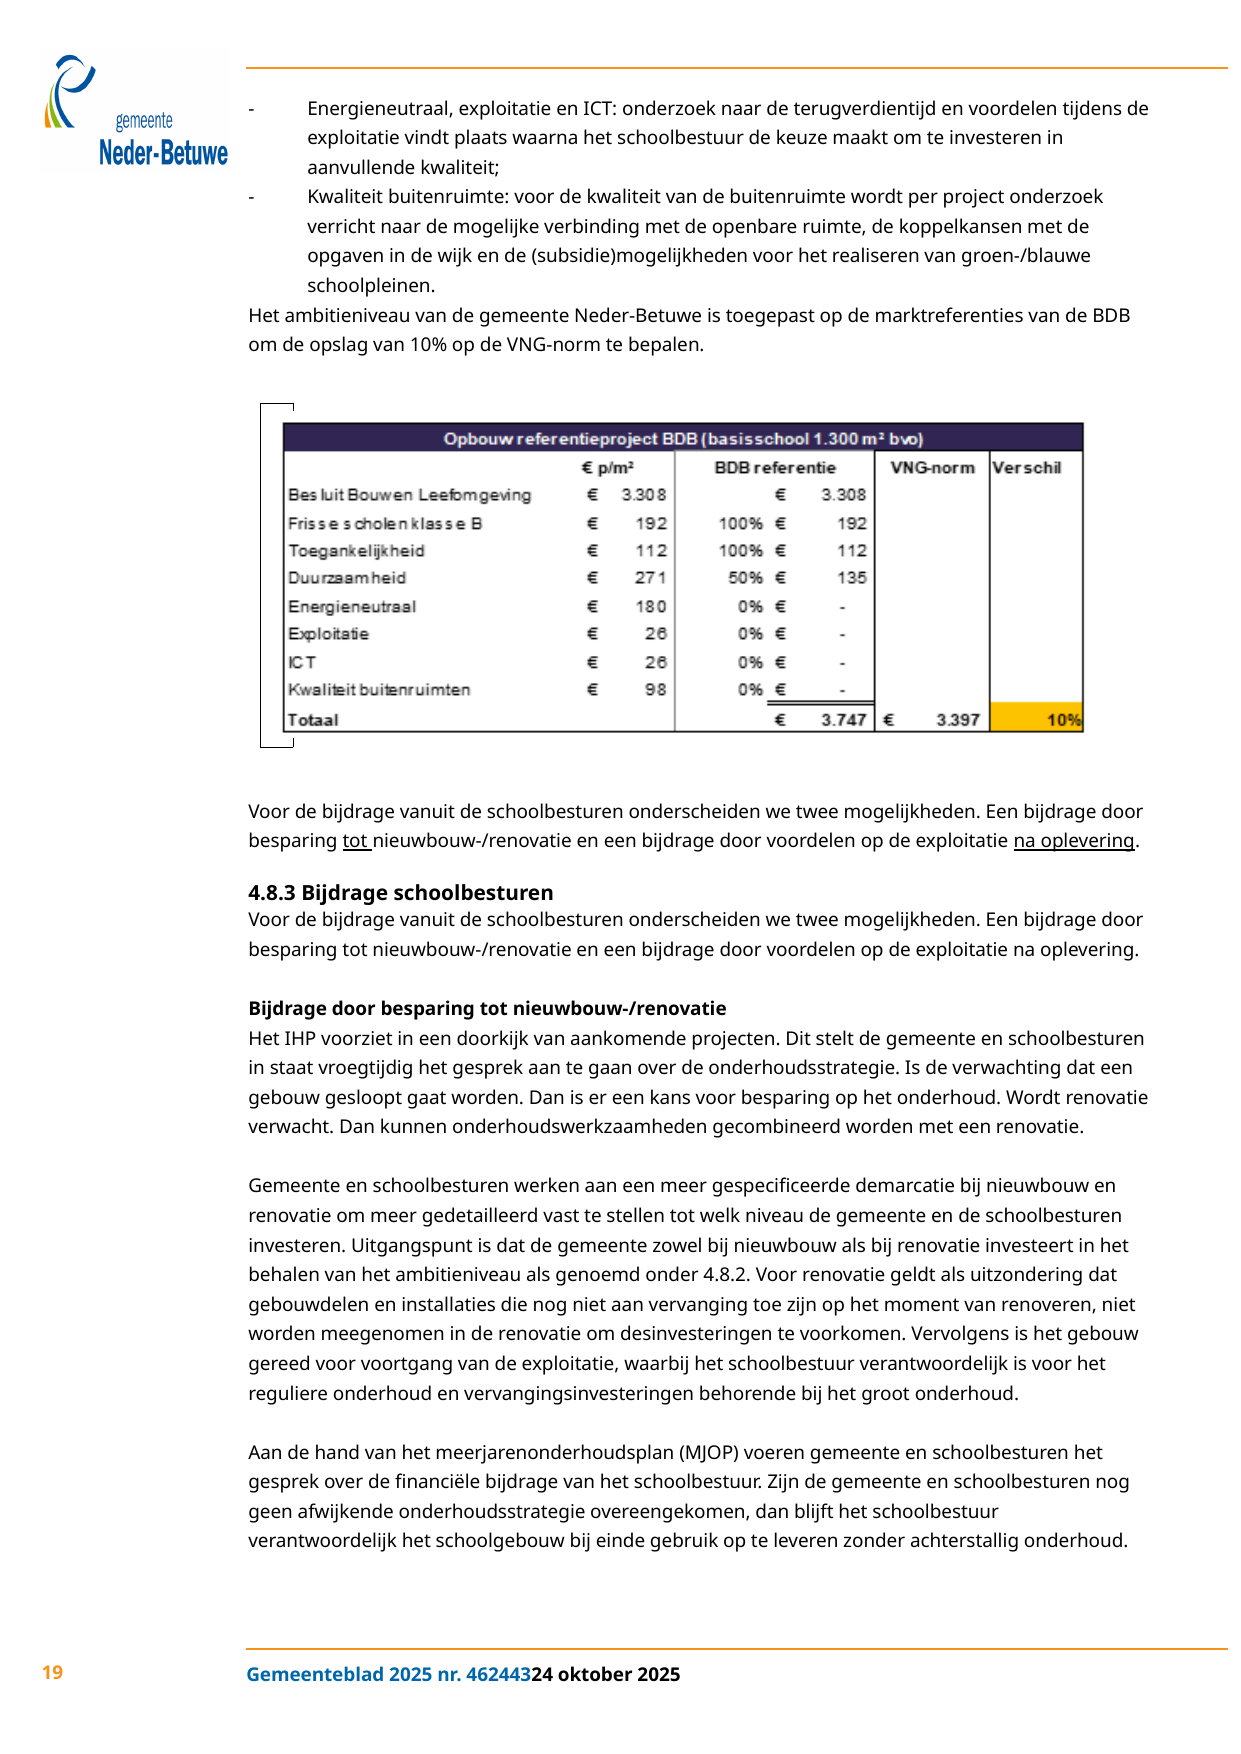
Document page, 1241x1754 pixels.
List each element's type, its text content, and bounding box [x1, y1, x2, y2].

text Het IHP voorziet in een doorkijk van aankomende projecten. Dit stelt de gemeente en schoolbesturen in staat vroegtijdig het gesprek aan te gaan over de onderhoudsstrategie. Is de verwachting dat een gebouw gesloopt gaat worden. Dan is er een kans voor besparing op het onderhoud. Wordt renovatie verwacht. Dan kunnen onderhoudswerkzaamheden gecombineerd worden met een renovatie. [248, 1025, 1152, 1139]
picture [268, 411, 1096, 738]
list Energieneutraal, exploitatie en ICT: onderzoek naar de terugverdientijd en voordelen tijdens de exploitatie vindt plaats waarna het schoolbestuur de keuze maakt om te investeren in aanvullende kwaliteit; [248, 95, 1152, 180]
text Het ambitieniveau van de gemeente Neder-Betuwe is toegepast op de marktreferenties van de BDB om de opslag van 10% op de VNG-norm te bepalen. [248, 302, 1152, 357]
text 4.8.3 Bijdrage schoolbesturen [248, 878, 1152, 906]
list Kwaliteit buitenruimte: voor de kwaliteit van de buitenruimte wordt per project onderzoek verricht naar de mogelijke verbinding met de openbare ruimte, de koppelkansen met de opgaven in de wijk en de (subsidie)mogelijkheden voor het realiseren van groen-/blauwe schoolpleinen. [248, 183, 1152, 298]
text Bijdrage door besparing tot nieuwbouw-/renovatie [248, 995, 1152, 1021]
text Voor de bijdrage vanuit de schoolbesturen onderscheiden we twee mogelijkheden. Een bijdrage door besparing tot nieuwbouw-/renovatie en een bijdrage door voordelen op de exploitatie na oplevering. [248, 798, 1152, 853]
picture [41, 47, 231, 172]
text Gemeente en schoolbesturen werken aan een meer gespecificeerde demarcatie bij nieuwbouw en renovatie om meer gedetailleerd vast te stellen tot welk niveau de gemeente en de schoolbesturen investeren. Uitgangspunt is dat de gemeente zowel bij nieuwbouw als bij renovatie investeert in het behalen van het ambitieniveau als genoemd onder 4.8.2. Voor renovatie geldt als uitzondering dat gebouwdelen en installaties die nog niet aan vervanging toe zijn op het moment van renoveren, niet worden meegenomen in de renovatie om desinvesteringen te voorkomen. Vervolgens is het gebouw gereed voor voortgang van de exploitatie, waarbij het schoolbestuur verantwoordelijk is voor het reguliere onderhoud en vervangingsinvesteringen behorende bij het groot onderhoud. [248, 1173, 1152, 1405]
text Aan de hand van het meerjarenonderhoudsplan (MJOP) voeren gemeente en schoolbesturen het gesprek over de financiële bijdrage van het schoolbestuur. Zijn de gemeente en schoolbesturen nog geen afwijkende onderhoudsstrategie overeengekomen, dan blijft het schoolbestuur verantwoordelijk het schoolgebouw bij einde gebruik op te leveren zonder achterstallig onderhoud. [248, 1439, 1152, 1553]
text Voor de bijdrage vanuit de schoolbesturen onderscheiden we twee mogelijkheden. Een bijdrage door besparing tot nieuwbouw-/renovatie en een bijdrage door voordelen op de exploitatie na oplevering. [248, 906, 1152, 962]
